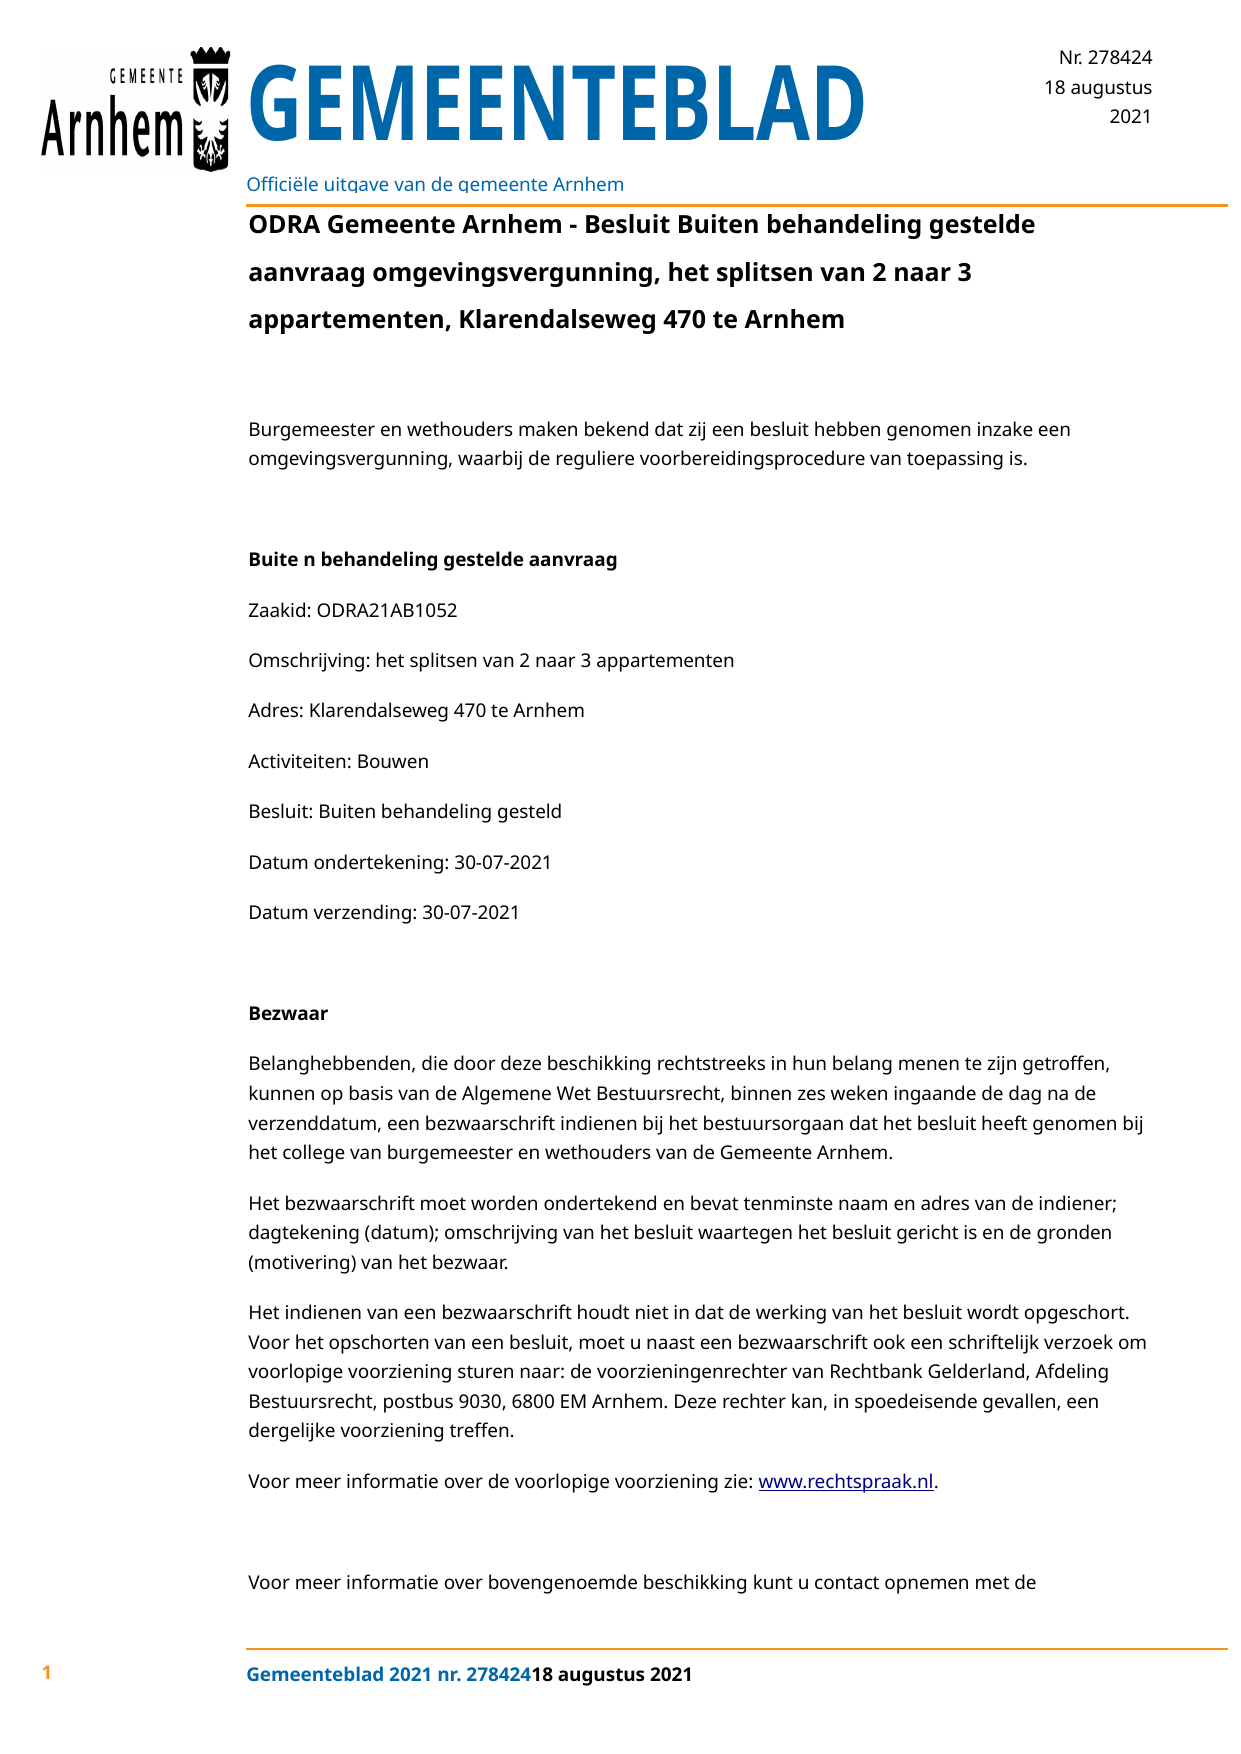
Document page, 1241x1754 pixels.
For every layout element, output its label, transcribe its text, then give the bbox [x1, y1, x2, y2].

text Datum verzending: 30-07-2021 [248, 899, 1152, 925]
text Het bezwaarschrift moet worden ondertekend en bevat tenminste naam en adres van de indiener; dagtekening (datum); omschrijving van het besluit waartegen het besluit gericht is en de gronden (motivering) van het bezwaar. [248, 1190, 1152, 1274]
text Buite n behandeling gestelde aanvraag [248, 546, 1152, 572]
text Het indienen van een bezwaarschrift houdt niet in dat de werking van het besluit wordt opgeschort. Voor het opschorten van een besluit, moet u naast een bezwaarschrift ook een schriftelijk verzoek om voorlopige voorziening sturen naar: de voorzieningenrechter van Rechtbank Gelderland, Afdeling Bestuursrecht, postbus 9030, 6800 EM Arnhem. Deze rechter kan, in spoedeisende gevallen, een dergelijke voorziening treffen. [248, 1299, 1152, 1443]
text Datum ondertekening: 30-07-2021 [248, 849, 1152, 874]
text Activiteiten: Bouwen [248, 748, 1152, 774]
text Voor meer informatie over bovengenoemde beschikking kunt u contact opnemen met de [248, 1569, 1152, 1594]
text Bezwaar [248, 1000, 1152, 1026]
picture [41, 47, 231, 172]
text Voor meer informatie over de voorlopige voorziening zie: www.rechtspraak.nl. [248, 1468, 1152, 1494]
text Adres: Klarendalseweg 470 te Arnhem [248, 698, 1152, 723]
text Zaakid: ODRA21AB1052 [248, 597, 1152, 622]
text ODRA Gemeente Arnhem - Besluit Buiten behandeling gestelde aanvraag omgevingsvergunning, het splitsen van 2 naar 3 appartementen, Klarendalseweg 470 te Arnhem [248, 207, 1152, 336]
text Besluit: Buiten behandeling gesteld [248, 798, 1152, 824]
text Belanghebbenden, die door deze beschikking rechtstreeks in hun belang menen te zijn getroffen, kunnen op basis van de Algemene Wet Bestuursrecht, binnen zes weken ingaande de dag na de verzenddatum, een bezwaarschrift indienen bij het bestuursorgaan dat het besluit heeft genomen bij het college van burgemeester en wethouders van de Gemeente Arnhem. [248, 1051, 1152, 1165]
text Burgemeester en wethouders maken bekend dat zij een besluit hebben genomen inzake een omgevingsvergunning, waarbij de reguliere voorbereidingsprocedure van toepassing is. [248, 416, 1152, 471]
text Omschrijving: het splitsen van 2 naar 3 appartementen [248, 647, 1152, 673]
